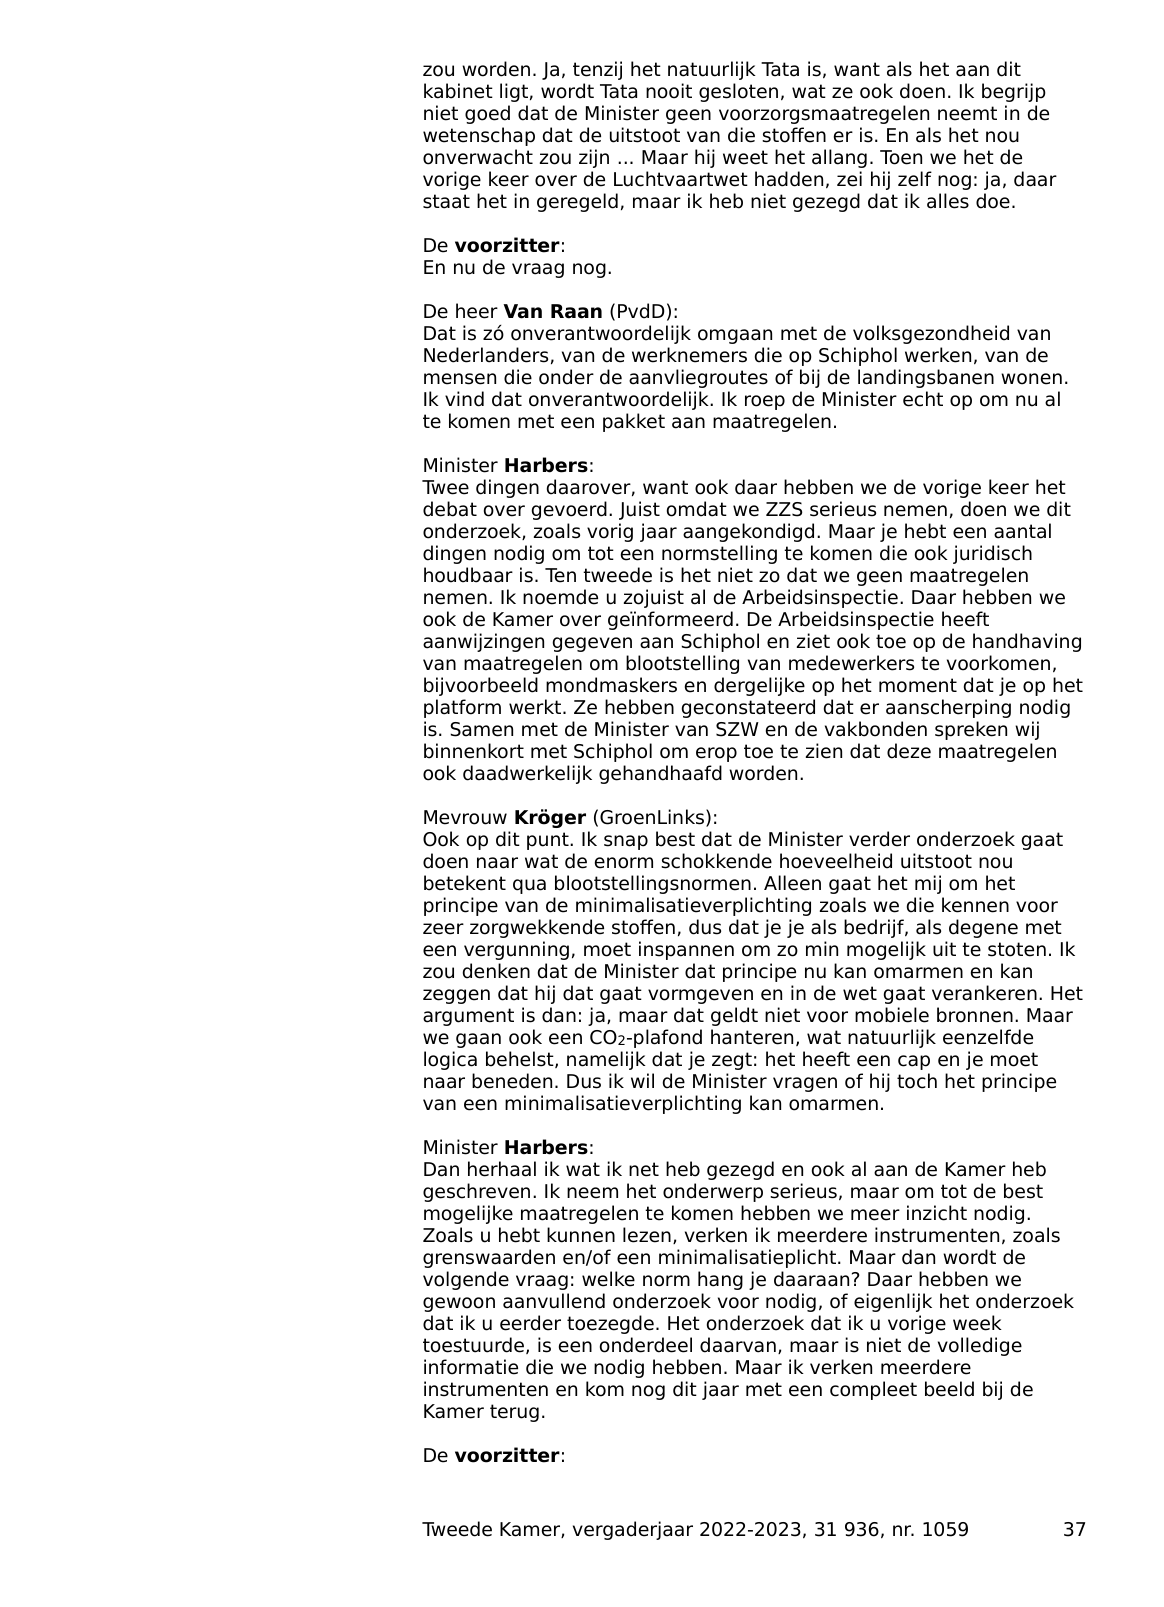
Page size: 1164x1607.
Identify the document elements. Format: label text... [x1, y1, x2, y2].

text Mevrouw Kröger (GroenLinks): [422, 807, 1087, 829]
text De voorzitter: [422, 235, 1087, 257]
text zou worden. Ja, tenzij het natuurlijk Tata is, want als het aan dit kabinet ligt, wordt Tata nooit gesloten, wat ze ook doen. Ik begrijp niet goed dat de Minister geen voorzorgsmaatregelen neemt in de wetenschap dat de uitstoot van die stoffen er is. En als het nou onverwacht zou zijn ... Maar hij weet het allang. Toen we het de vorige keer over de Luchtvaartwet hadden, zei hij zelf nog: ja, daar staat het in geregeld, maar ik heb niet gezegd dat ik alles doe. [422, 59, 1087, 213]
text Dan herhaal ik wat ik net heb gezegd en ook al aan de Kamer heb geschreven. Ik neem het onderwerp serieus, maar om tot de best mogelijke maatregelen te komen hebben we meer inzicht nodig. Zoals u hebt kunnen lezen, verken ik meerdere instrumenten, zoals grenswaarden en/of een minimalisatieplicht. Maar dan wordt de volgende vraag: welke norm hang je daaraan? Daar hebben we gewoon aanvullend onderzoek voor nodig, of eigenlijk het onderzoek dat ik u eerder toezegde. Het onderzoek dat ik u vorige week toestuurde, is een onderdeel daarvan, maar is niet de volledige informatie die we nodig hebben. Maar ik verken meerdere instrumenten en kom nog dit jaar met een compleet beeld bij de Kamer terug. [422, 1159, 1087, 1423]
text Dat is zó onverantwoordelijk omgaan met de volksgezondheid van Nederlanders, van de werknemers die op Schiphol werken, van de mensen die onder de aanvliegroutes of bij de landingsbanen wonen. Ik vind dat onverantwoordelijk. Ik roep de Minister echt op om nu al te komen met een pakket aan maatregelen. [422, 323, 1087, 433]
text Minister Harbers: [422, 455, 1087, 477]
text Twee dingen daarover, want ook daar hebben we de vorige keer het debat over gevoerd. Juist omdat we ZZS serieus nemen, doen we dit onderzoek, zoals vorig jaar aangekondigd. Maar je hebt een aantal dingen nodig om tot een normstelling te komen die ook juridisch houdbaar is. Ten tweede is het niet zo dat we geen maatregelen nemen. Ik noemde u zojuist al de Arbeidsinspectie. Daar hebben we ook de Kamer over geïnformeerd. De Arbeidsinspectie heeft aanwijzingen gegeven aan Schiphol en ziet ook toe op de handhaving van maatregelen om blootstelling van medewerkers te voorkomen, bijvoorbeeld mondmaskers en dergelijke op het moment dat je op het platform werkt. Ze hebben geconstateerd dat er aanscherping nodig is. Samen met de Minister van SZW en de vakbonden spreken wij binnenkort met Schiphol om erop toe te zien dat deze maatregelen ook daadwerkelijk gehandhaafd worden. [422, 477, 1087, 785]
text En nu de vraag nog. [422, 257, 1087, 279]
text Minister Harbers: [422, 1137, 1087, 1159]
text De voorzitter: [422, 1445, 1087, 1467]
text Ook op dit punt. Ik snap best dat de Minister verder onderzoek gaat doen naar wat de enorm schokkende hoeveelheid uitstoot nou betekent qua blootstellingsnormen. Alleen gaat het mij om het principe van de minimalisatieverplichting zoals we die kennen voor zeer zorgwekkende stoffen, dus dat je je als bedrijf, als degene met een vergunning, moet inspannen om zo min mogelijk uit te stoten. Ik zou denken dat de Minister dat principe nu kan omarmen en kan zeggen dat hij dat gaat vormgeven en in de wet gaat verankeren. Het argument is dan: ja, maar dat geldt niet voor mobiele bronnen. Maar we gaan ook een CO2-plafond hanteren, wat natuurlijk eenzelfde logica behelst, namelijk dat je zegt: het heeft een cap en je moet naar beneden. Dus ik wil de Minister vragen of hij toch het principe van een minimalisatieverplichting kan omarmen. [422, 829, 1087, 1115]
text De heer Van Raan (PvdD): [422, 301, 1087, 323]
